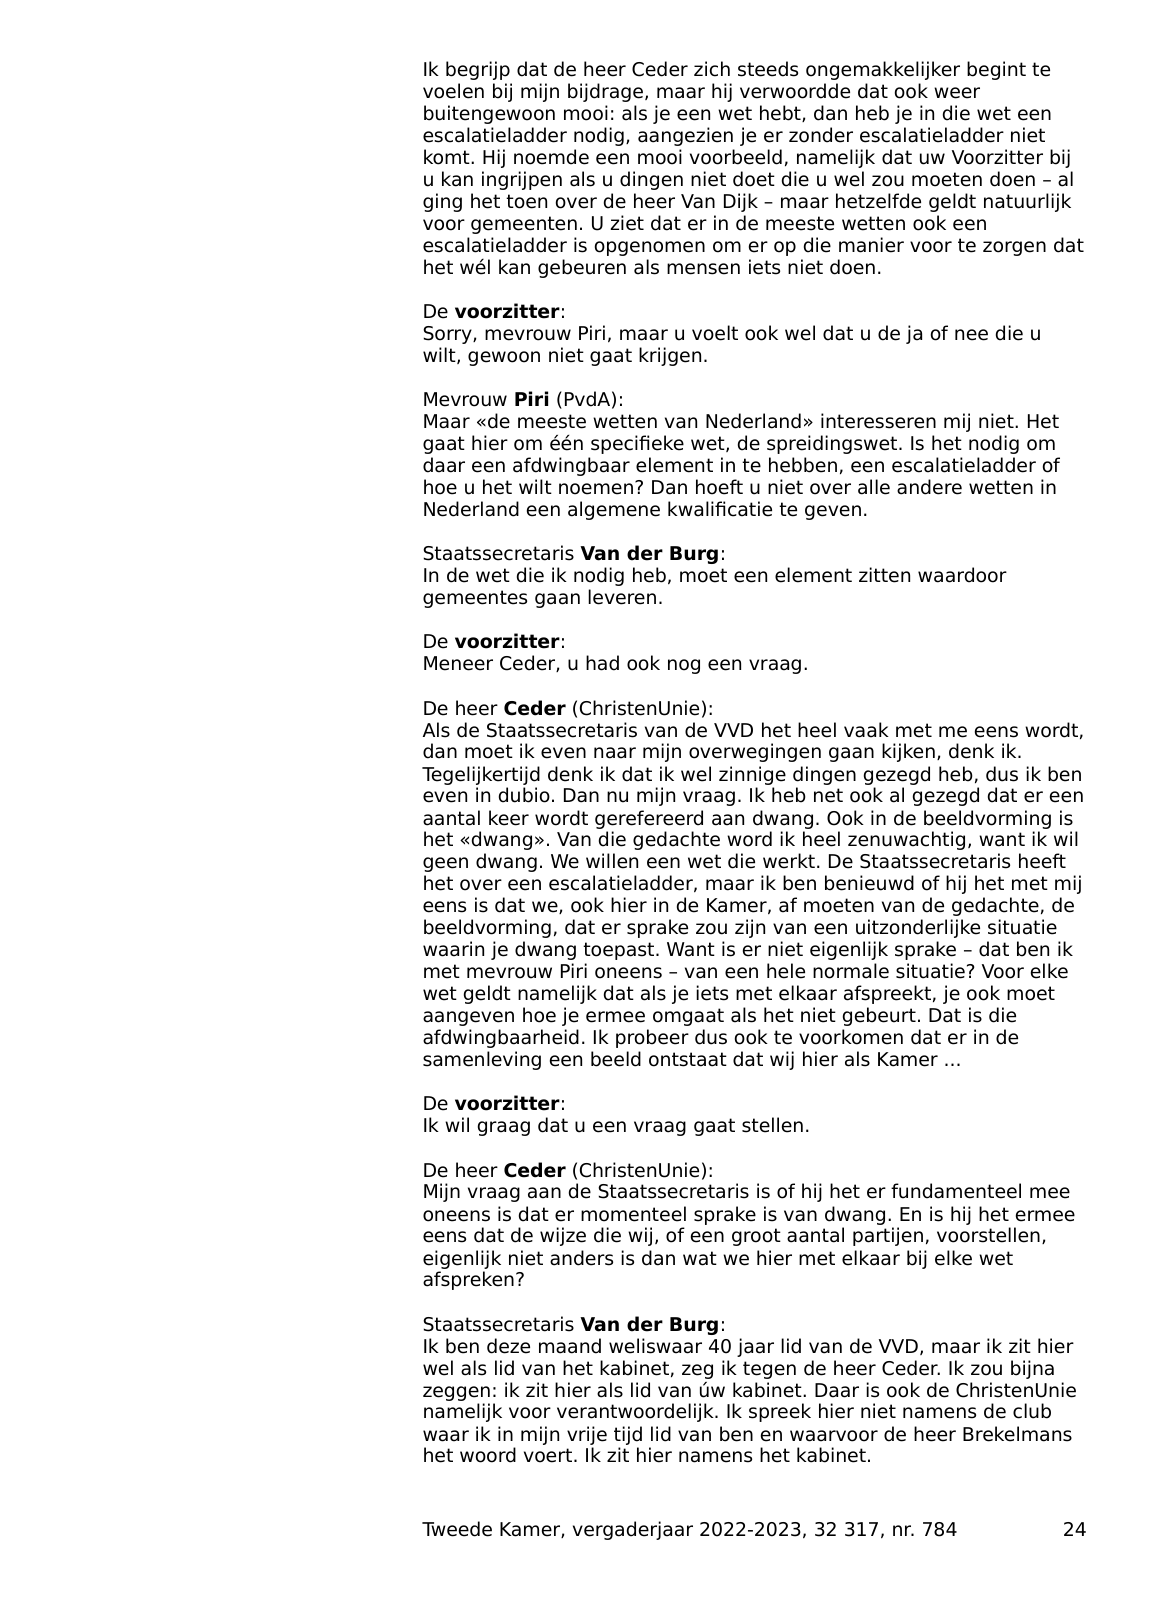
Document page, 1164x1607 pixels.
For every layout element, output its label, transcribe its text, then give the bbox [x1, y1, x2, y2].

text Sorry, mevrouw Piri, maar u voelt ook wel dat u de ja of nee die u wilt, gewoon niet gaat krijgen. [422, 323, 1087, 367]
text Staatssecretaris Van der Burg: [422, 543, 1087, 565]
text De heer Ceder (ChristenUnie): [422, 1159, 1087, 1181]
text Ik ben deze maand weliswaar 40 jaar lid van de VVD, maar ik zit hier wel als lid van het kabinet, zeg ik tegen de heer Ceder. Ik zou bijna zeggen: ik zit hier als lid van úw kabinet. Daar is ook de ChristenUnie namelijk voor verantwoordelijk. Ik spreek hier niet namens de club waar ik in mijn vrije tijd lid van ben en waarvoor de heer Brekelmans het woord voert. Ik zit hier namens het kabinet. [422, 1336, 1087, 1467]
text De voorzitter: [422, 301, 1087, 323]
text De voorzitter: [422, 1093, 1087, 1115]
text Staatssecretaris Van der Burg: [422, 1313, 1087, 1336]
text Ik begrijp dat de heer Ceder zich steeds ongemakkelijker begint te voelen bij mijn bijdrage, maar hij verwoordde dat ook weer buitengewoon mooi: als je een wet hebt, dan heb je in die wet een escalatieladder nodig, aangezien je er zonder escalatieladder niet komt. Hij noemde een mooi voorbeeld, namelijk dat uw Voorzitter bij u kan ingrijpen als u dingen niet doet die u wel zou moeten doen – al ging het toen over de heer Van Dijk – maar hetzelfde geldt natuurlijk voor gemeenten. U ziet dat er in de meeste wetten ook een escalatieladder is opgenomen om er op die manier voor te zorgen dat het wél kan gebeuren als mensen iets niet doen. [422, 59, 1087, 279]
text De voorzitter: [422, 631, 1087, 653]
text Ik wil graag dat u een vraag gaat stellen. [422, 1115, 1087, 1137]
text De heer Ceder (ChristenUnie): [422, 697, 1087, 719]
text Mijn vraag aan de Staatssecretaris is of hij het er fundamenteel mee oneens is dat er momenteel sprake is van dwang. En is hij het ermee eens dat de wijze die wij, of een groot aantal partijen, voorstellen, eigenlijk niet anders is dan wat we hier met elkaar bij elke wet afspreken? [422, 1181, 1087, 1291]
text Meneer Ceder, u had ook nog een vraag. [422, 653, 1087, 675]
text Als de Staatssecretaris van de VVD het heel vaak met me eens wordt, dan moet ik even naar mijn overwegingen gaan kijken, denk ik. Tegelijkertijd denk ik dat ik wel zinnige dingen gezegd heb, dus ik ben even in dubio. Dan nu mijn vraag. Ik heb net ook al gezegd dat er een aantal keer wordt gerefereerd aan dwang. Ook in de beeldvorming is het «dwang». Van die gedachte word ik heel zenuwachtig, want ik wil geen dwang. We willen een wet die werkt. De Staatssecretaris heeft het over een escalatieladder, maar ik ben benieuwd of hij het met mij eens is dat we, ook hier in de Kamer, af moeten van de gedachte, de beeldvorming, dat er sprake zou zijn van een uitzonderlijke situatie waarin je dwang toepast. Want is er niet eigenlijk sprake – dat ben ik met mevrouw Piri oneens – van een hele normale situatie? Voor elke wet geldt namelijk dat als je iets met elkaar afspreekt, je ook moet aangeven hoe je ermee omgaat als het niet gebeurt. Dat is die afdwingbaarheid. Ik probeer dus ook te voorkomen dat er in de samenleving een beeld ontstaat dat wij hier als Kamer ... [422, 719, 1087, 1071]
text Maar «de meeste wetten van Nederland» interesseren mij niet. Het gaat hier om één specifieke wet, de spreidingswet. Is het nodig om daar een afdwingbaar element in te hebben, een escalatieladder of hoe u het wilt noemen? Dan hoeft u niet over alle andere wetten in Nederland een algemene kwalificatie te geven. [422, 411, 1087, 521]
text In de wet die ik nodig heb, moet een element zitten waardoor gemeentes gaan leveren. [422, 565, 1087, 609]
text Mevrouw Piri (PvdA): [422, 389, 1087, 411]
